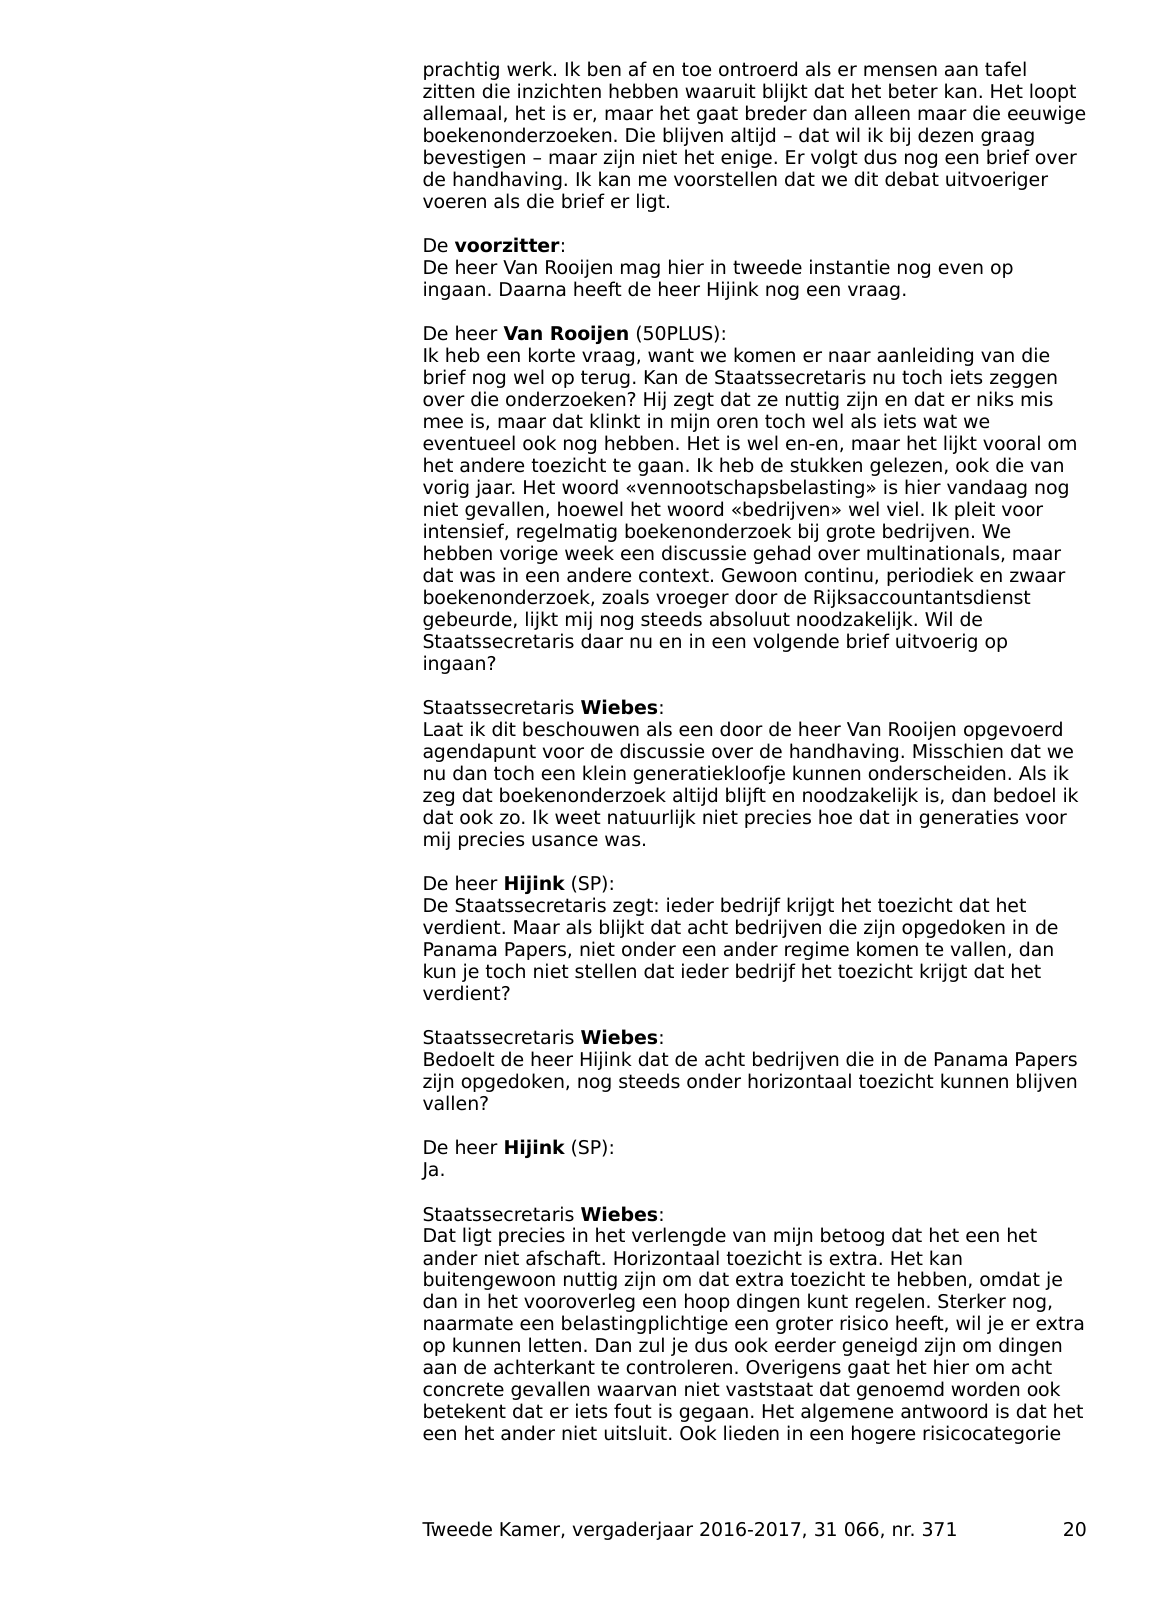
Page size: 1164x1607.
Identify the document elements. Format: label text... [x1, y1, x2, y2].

text Bedoelt de heer Hijink dat de acht bedrijven die in de Panama Papers zijn opgedoken, nog steeds onder horizontaal toezicht kunnen blijven vallen? [422, 1049, 1087, 1115]
text De Staatssecretaris zegt: ieder bedrijf krijgt het toezicht dat het verdient. Maar als blijkt dat acht bedrijven die zijn opgedoken in de Panama Papers, niet onder een ander regime komen te vallen, dan kun je toch niet stellen dat ieder bedrijf het toezicht krijgt dat het verdient? [422, 895, 1087, 1005]
text Ik heb een korte vraag, want we komen er naar aanleiding van die brief nog wel op terug. Kan de Staatssecretaris nu toch iets zeggen over die onderzoeken? Hij zegt dat ze nuttig zijn en dat er niks mis mee is, maar dat klinkt in mijn oren toch wel als iets wat we eventueel ook nog hebben. Het is wel en-en, maar het lijkt vooral om het andere toezicht te gaan. Ik heb de stukken gelezen, ook die van vorig jaar. Het woord «vennootschapsbelasting» is hier vandaag nog niet gevallen, hoewel het woord «bedrijven» wel viel. Ik pleit voor intensief, regelmatig boekenonderzoek bij grote bedrijven. We hebben vorige week een discussie gehad over multinationals, maar dat was in een andere context. Gewoon continu, periodiek en zwaar boekenonderzoek, zoals vroeger door de Rijksaccountantsdienst gebeurde, lijkt mij nog steeds absoluut noodzakelijk. Wil de Staatssecretaris daar nu en in een volgende brief uitvoerig op ingaan? [422, 345, 1087, 675]
text De heer Van Rooijen mag hier in tweede instantie nog even op ingaan. Daarna heeft de heer Hijink nog een vraag. [422, 257, 1087, 301]
text Staatssecretaris Wiebes: [422, 697, 1087, 719]
text prachtig werk. Ik ben af en toe ontroerd als er mensen aan tafel zitten die inzichten hebben waaruit blijkt dat het beter kan. Het loopt allemaal, het is er, maar het gaat breder dan alleen maar die eeuwige boekenonderzoeken. Die blijven altijd – dat wil ik bij dezen graag bevestigen – maar zijn niet het enige. Er volgt dus nog een brief over de handhaving. Ik kan me voorstellen dat we dit debat uitvoeriger voeren als die brief er ligt. [422, 59, 1087, 213]
text Staatssecretaris Wiebes: [422, 1203, 1087, 1225]
text De heer Hijink (SP): [422, 873, 1087, 895]
text Dat ligt precies in het verlengde van mijn betoog dat het een het ander niet afschaft. Horizontaal toezicht is extra. Het kan buitengewoon nuttig zijn om dat extra toezicht te hebben, omdat je dan in het vooroverleg een hoop dingen kunt regelen. Sterker nog, naarmate een belastingplichtige een groter risico heeft, wil je er extra op kunnen letten. Dan zul je dus ook eerder geneigd zijn om dingen aan de achterkant te controleren. Overigens gaat het hier om acht concrete gevallen waarvan niet vaststaat dat genoemd worden ook betekent dat er iets fout is gegaan. Het algemene antwoord is dat het een het ander niet uitsluit. Ook lieden in een hogere risicocategorie [422, 1225, 1087, 1445]
text Ja. [422, 1159, 1087, 1181]
text De heer Van Rooijen (50PLUS): [422, 323, 1087, 345]
text De heer Hijink (SP): [422, 1137, 1087, 1159]
text Staatssecretaris Wiebes: [422, 1027, 1087, 1049]
text Laat ik dit beschouwen als een door de heer Van Rooijen opgevoerd agendapunt voor de discussie over de handhaving. Misschien dat we nu dan toch een klein generatiekloofje kunnen onderscheiden. Als ik zeg dat boekenonderzoek altijd blijft en noodzakelijk is, dan bedoel ik dat ook zo. Ik weet natuurlijk niet precies hoe dat in generaties voor mij precies usance was. [422, 719, 1087, 851]
text De voorzitter: [422, 235, 1087, 257]
